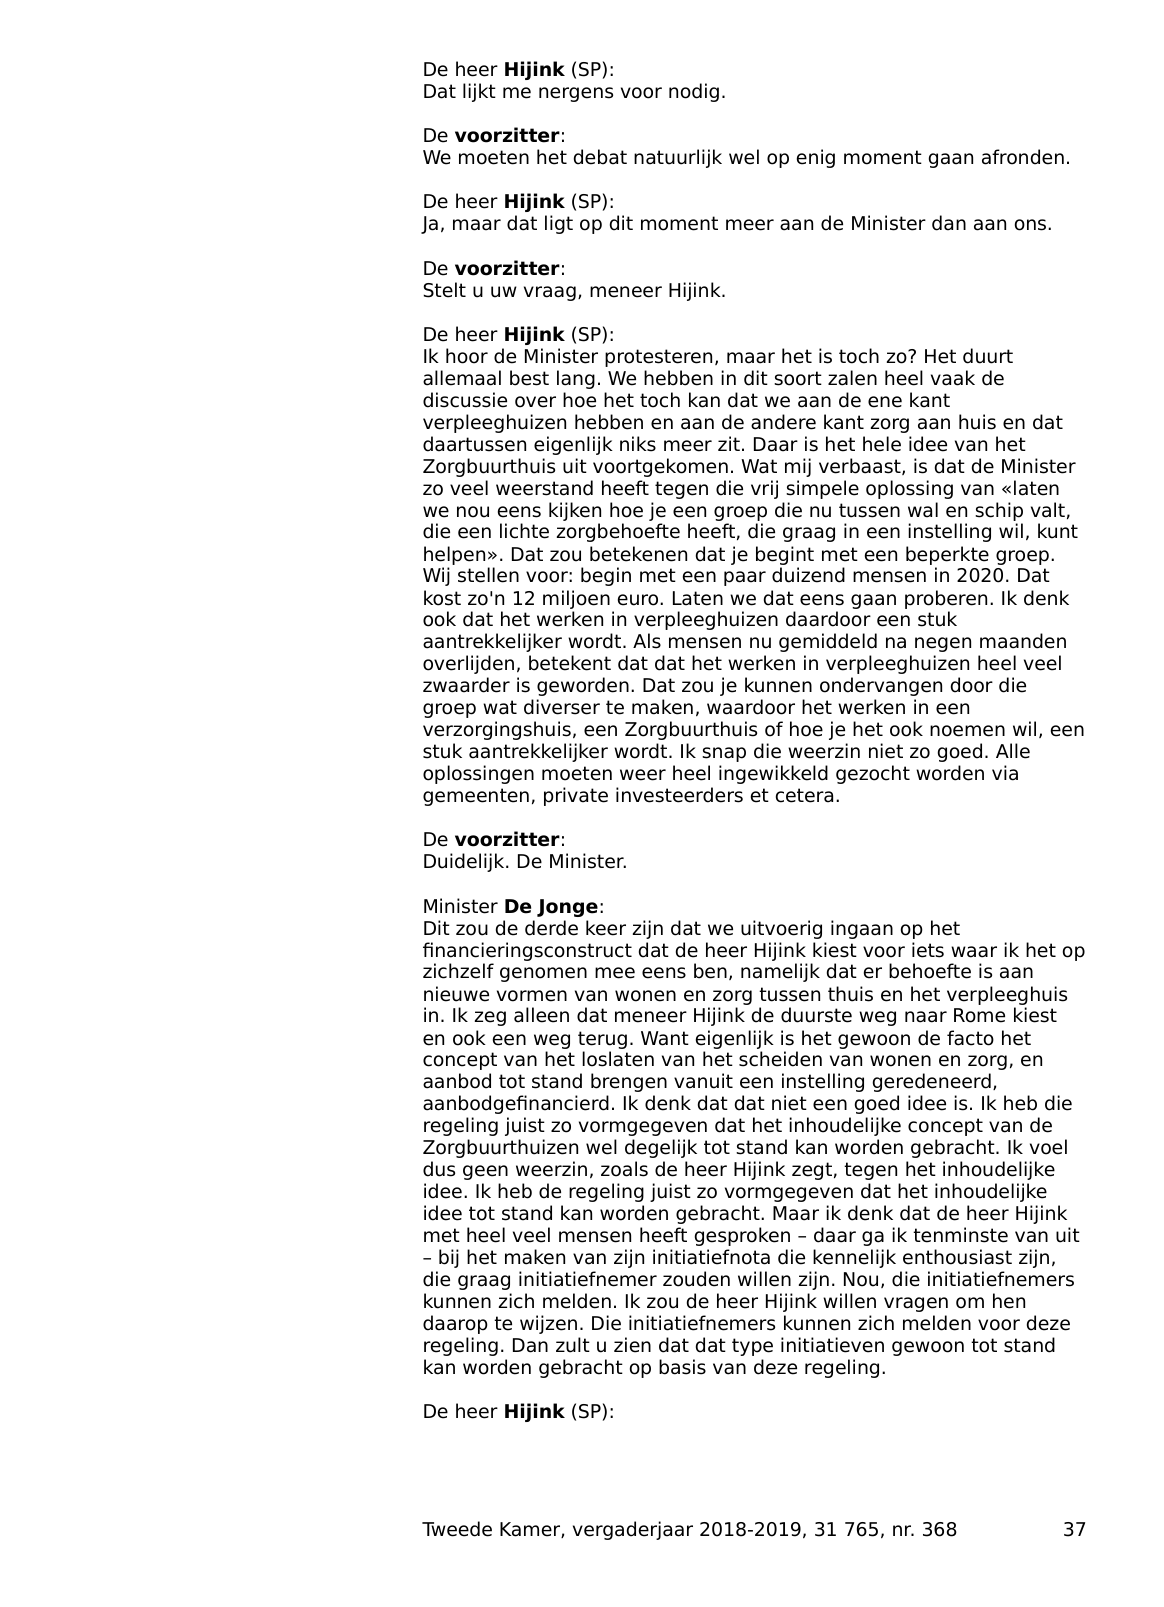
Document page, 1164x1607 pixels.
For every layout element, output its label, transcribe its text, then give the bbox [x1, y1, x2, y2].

text De voorzitter: [422, 257, 1087, 279]
text Minister De Jonge: [422, 896, 1087, 917]
text We moeten het debat natuurlijk wel op enig moment gaan afronden. [422, 147, 1087, 169]
text Dat lijkt me nergens voor nodig. [422, 81, 1087, 103]
text Ja, maar dat ligt op dit moment meer aan de Minister dan aan ons. [422, 213, 1087, 235]
text De voorzitter: [422, 125, 1087, 147]
text Ik hoor de Minister protesteren, maar het is toch zo? Het duurt allemaal best lang. We hebben in dit soort zalen heel vaak de discussie over hoe het toch kan dat we aan de ene kant verpleeghuizen hebben en aan de andere kant zorg aan huis en dat daartussen eigenlijk niks meer zit. Daar is het hele idee van het Zorgbuurthuis uit voortgekomen. Wat mij verbaast, is dat de Minister zo veel weerstand heeft tegen die vrij simpele oplossing van «laten we nou eens kijken hoe je een groep die nu tussen wal en schip valt, die een lichte zorgbehoefte heeft, die graag in een instelling wil, kunt helpen». Dat zou betekenen dat je begint met een beperkte groep. Wij stellen voor: begin met een paar duizend mensen in 2020. Dat kost zo'n 12 miljoen euro. Laten we dat eens gaan proberen. Ik denk ook dat het werken in verpleeghuizen daardoor een stuk aantrekkelijker wordt. Als mensen nu gemiddeld na negen maanden overlijden, betekent dat dat het werken in verpleeghuizen heel veel zwaarder is geworden. Dat zou je kunnen ondervangen door die groep wat diverser te maken, waardoor het werken in een verzorgingshuis, een Zorgbuurthuis of hoe je het ook noemen wil, een stuk aantrekkelijker wordt. Ik snap die weerzin niet zo goed. Alle oplossingen moeten weer heel ingewikkeld gezocht worden via gemeenten, private investeerders et cetera. [422, 346, 1087, 807]
text De heer Hijink (SP): [422, 324, 1087, 346]
text De voorzitter: [422, 829, 1087, 851]
text De heer Hijink (SP): [422, 191, 1087, 213]
text Duidelijk. De Minister. [422, 851, 1087, 873]
text Stelt u uw vraag, meneer Hijink. [422, 279, 1087, 301]
text Dit zou de derde keer zijn dat we uitvoerig ingaan op het financieringsconstruct dat de heer Hijink kiest voor iets waar ik het op zichzelf genomen mee eens ben, namelijk dat er behoefte is aan nieuwe vormen van wonen en zorg tussen thuis en het verpleeghuis in. Ik zeg alleen dat meneer Hijink de duurste weg naar Rome kiest en ook een weg terug. Want eigenlijk is het gewoon de facto het concept van het loslaten van het scheiden van wonen en zorg, en aanbod tot stand brengen vanuit een instelling geredeneerd, aanbodgefinancierd. Ik denk dat dat niet een goed idee is. Ik heb die regeling juist zo vormgegeven dat het inhoudelijke concept van de Zorgbuurthuizen wel degelijk tot stand kan worden gebracht. Ik voel dus geen weerzin, zoals de heer Hijink zegt, tegen het inhoudelijke idee. Ik heb de regeling juist zo vormgegeven dat het inhoudelijke idee tot stand kan worden gebracht. Maar ik denk dat de heer Hijink met heel veel mensen heeft gesproken – daar ga ik tenminste van uit – bij het maken van zijn initiatiefnota die kennelijk enthousiast zijn, die graag initiatiefnemer zouden willen zijn. Nou, die initiatiefnemers kunnen zich melden. Ik zou de heer Hijink willen vragen om hen daarop te wijzen. Die initiatiefnemers kunnen zich melden voor deze regeling. Dan zult u zien dat dat type initiatieven gewoon tot stand kan worden gebracht op basis van deze regeling. [422, 917, 1087, 1379]
text De heer Hijink (SP): [422, 1401, 1087, 1423]
text De heer Hijink (SP): [422, 59, 1087, 81]
